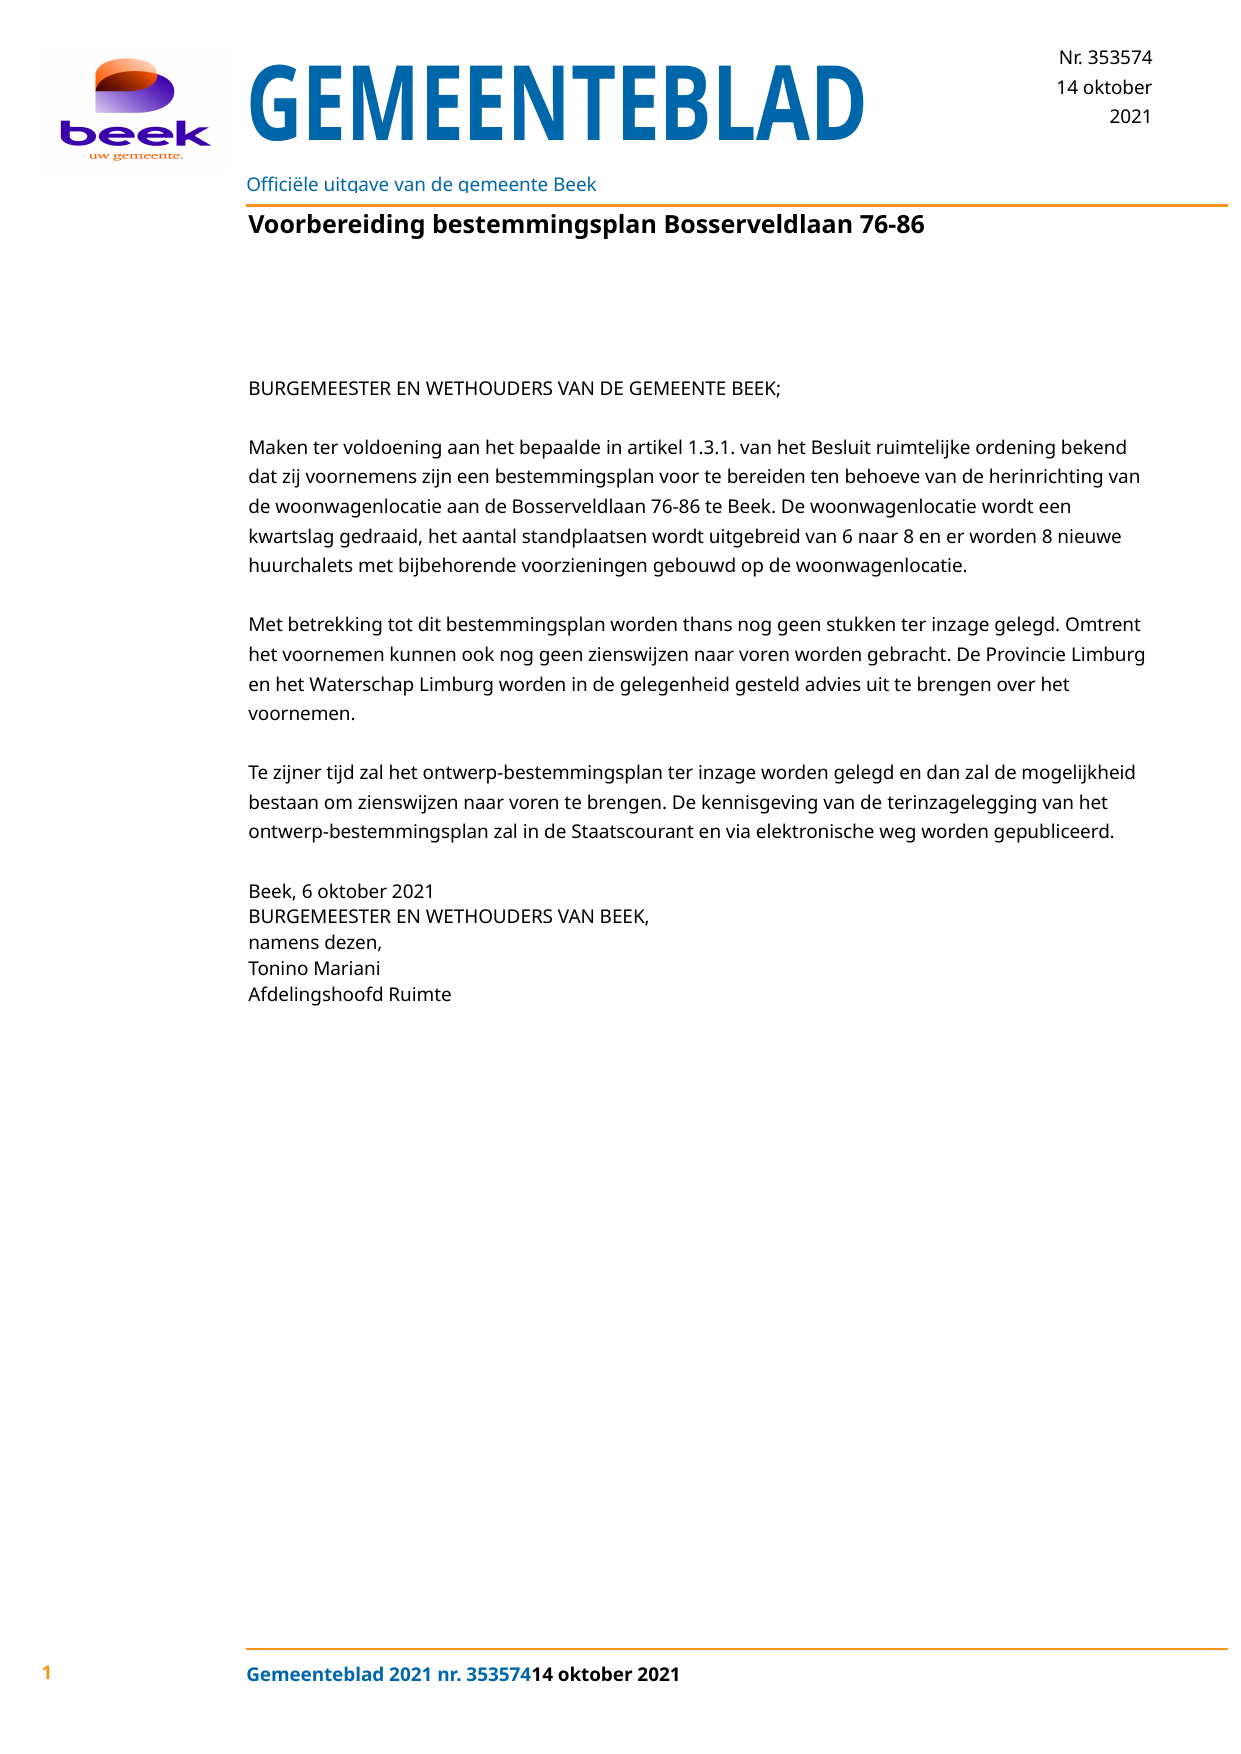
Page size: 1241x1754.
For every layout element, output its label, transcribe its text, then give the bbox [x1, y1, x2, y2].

text Maken ter voldoening aan het bepaalde in artikel 1.3.1. van het Besluit ruimtelijke ordening bekend dat zij voornemens zijn een bestemmingsplan voor te bereiden ten behoeve van de herinrichting van de woonwagenlocatie aan de Bosserveldlaan 76-86 te Beek. De woonwagenlocatie wordt een kwartslag gedraaid, het aantal standplaatsen wordt uitgebreid van 6 naar 8 en er worden 8 nieuwe huurchalets met bijbehorende voorzieningen gebouwd op de woonwagenlocatie. [248, 434, 1152, 578]
text Tonino Mariani [248, 955, 1152, 981]
text Te zijner tijd zal het ontwerp-bestemmingsplan ter inzage worden gelegd en dan zal de mogelijkheid bestaan om zienswijzen naar voren te brengen. De kennisgeving van de terinzagelegging van het ontwerp-bestemmingsplan zal in de Staatscourant en via elektronische weg worden gepubliceerd. [248, 759, 1152, 844]
text Afdelingshoofd Ruimte [248, 981, 1152, 1006]
picture [41, 47, 231, 172]
text Met betrekking tot dit bestemmingsplan worden thans nog geen stukken ter inzage gelegd. Omtrent het voornemen kunnen ook nog geen zienswijzen naar voren worden gebracht. De Provincie Limburg en het Waterschap Limburg worden in de gelegenheid gesteld advies uit te brengen over het voornemen. [248, 612, 1152, 726]
text BURGEMEESTER EN WETHOUDERS VAN DE GEMEENTE BEEK; [248, 375, 1152, 401]
text Beek, 6 oktober 2021 [248, 878, 1152, 903]
text BURGEMEESTER EN WETHOUDERS VAN BEEK, [248, 903, 1152, 929]
text namens dezen, [248, 929, 1152, 955]
text Voorbereiding bestemmingsplan Bosserveldlaan 76-86 [248, 207, 1152, 241]
